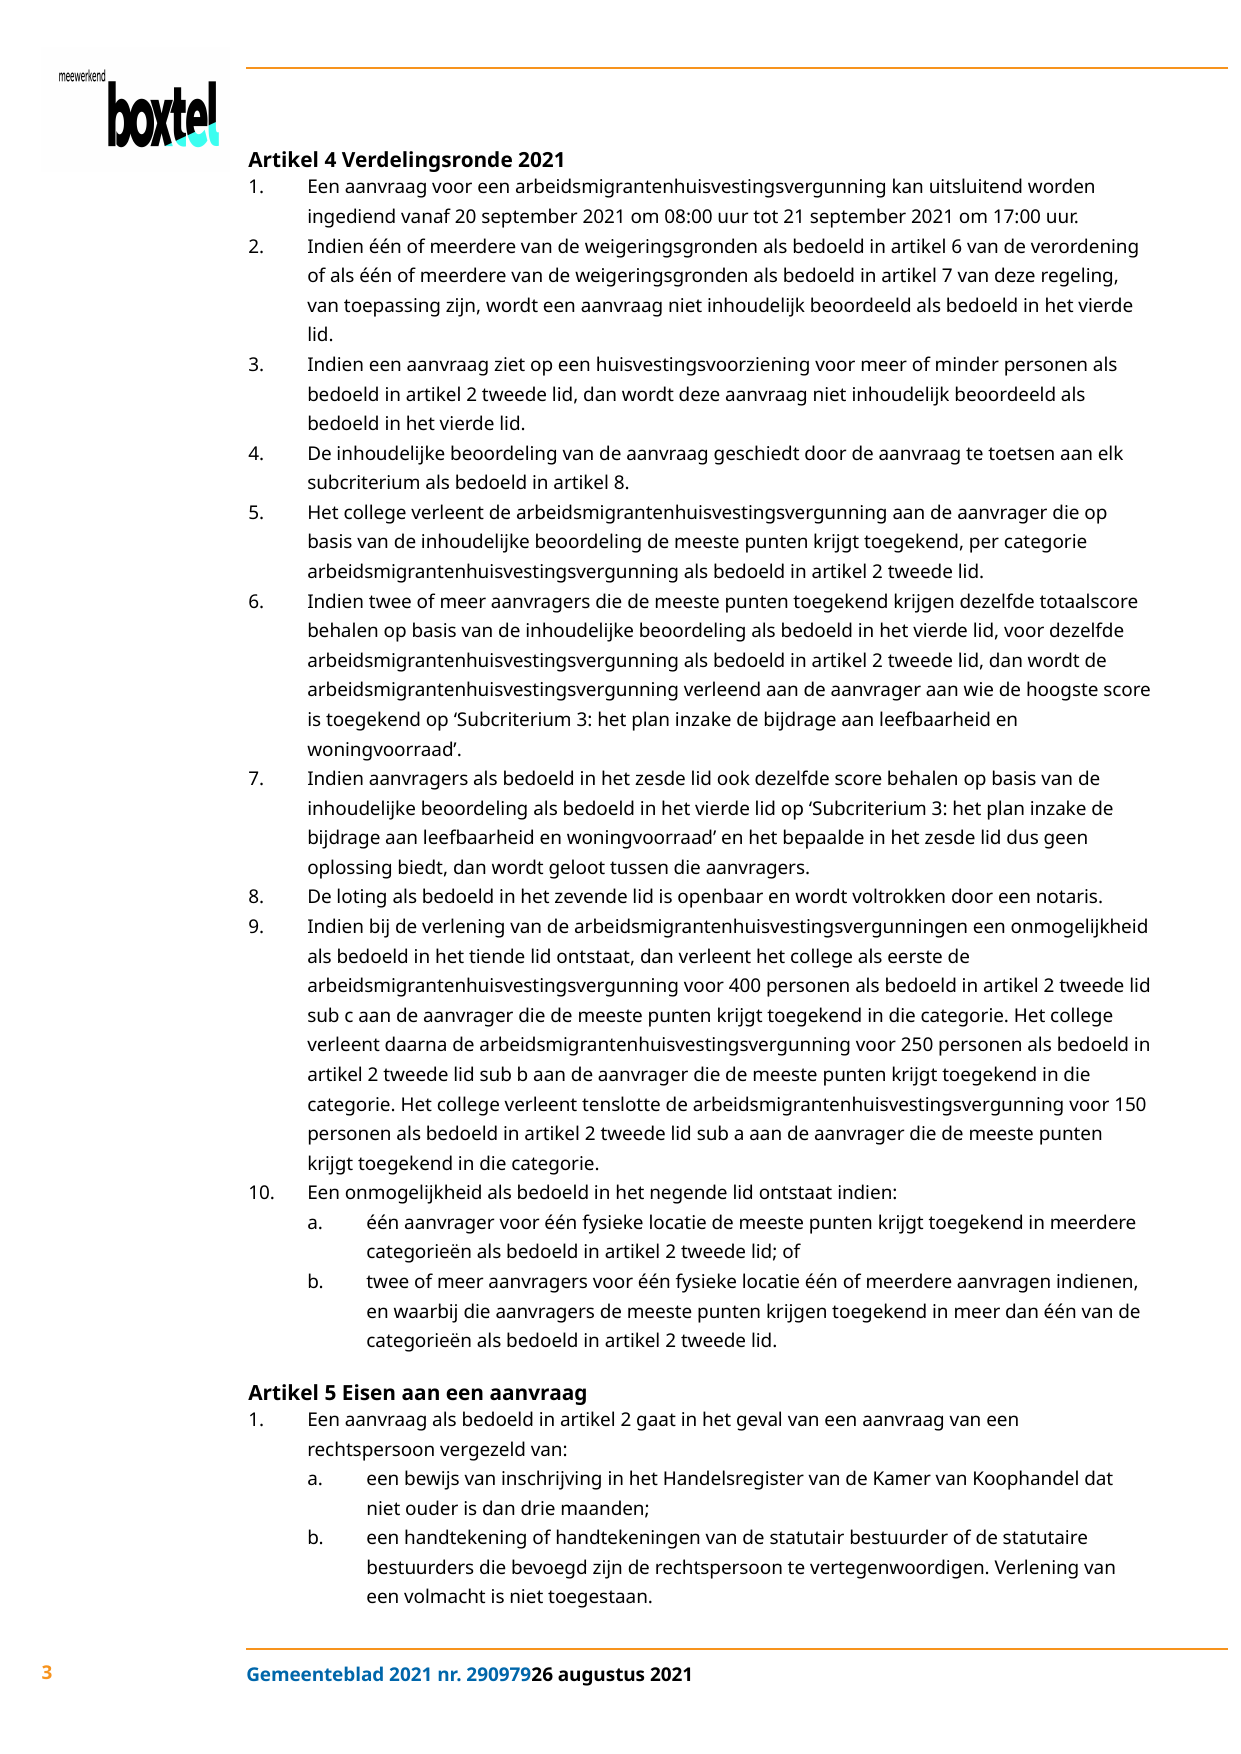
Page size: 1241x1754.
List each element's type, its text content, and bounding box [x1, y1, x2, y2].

list een bewijs van inschrijving in het Handelsregister van de Kamer van Koophandel dat niet ouder is dan drie maanden; [307, 1465, 1152, 1521]
list De loting als bedoeld in het zevende lid is openbaar en wordt voltrokken door een notaris. [248, 884, 1152, 909]
list De inhoudelijke beoordeling van de aanvraag geschiedt door de aanvraag te toetsen aan elk subcriterium als bedoeld in artikel 8. [248, 440, 1152, 495]
list een handtekening of handtekeningen van de statutair bestuurder of de statutaire bestuurders die bevoegd zijn de rechtspersoon te vertegenwoordigen. Verlening van een volmacht is niet toegestaan. [307, 1524, 1152, 1609]
list Indien twee of meer aanvragers die de meeste punten toegekend krijgen dezelfde totaalscore behalen op basis van de inhoudelijke beoordeling als bedoeld in het vierde lid, voor dezelfde arbeidsmigrantenhuisvestingsvergunning als bedoeld in artikel 2 tweede lid, dan wordt de arbeidsmigrantenhuisvestingsvergunning verleend aan de aanvrager aan wie de hoogste score is toegekend op ‘Subcriterium 3: het plan inzake de bijdrage aan leefbaarheid en woningvoorraad’. [248, 588, 1152, 761]
list Het college verleent de arbeidsmigrantenhuisvestingsvergunning aan de aanvrager die op basis van de inhoudelijke beoordeling de meeste punten krijgt toegekend, per categorie arbeidsmigrantenhuisvestingsvergunning als bedoeld in artikel 2 tweede lid. [248, 499, 1152, 584]
text Artikel 4 Verdelingsronde 2021 [248, 145, 1152, 174]
list één aanvrager voor één fysieke locatie de meeste punten krijgt toegekend in meerdere categorieën als bedoeld in artikel 2 tweede lid; of [307, 1209, 1152, 1264]
text Artikel 5 Eisen aan een aanvraag [248, 1378, 1152, 1406]
picture [41, 47, 231, 172]
list twee of meer aanvragers voor één fysieke locatie één of meerdere aanvragen indienen, en waarbij die aanvragers de meeste punten krijgen toegekend in meer dan één van de categorieën als bedoeld in artikel 2 tweede lid. [307, 1268, 1152, 1353]
list Een aanvraag voor een arbeidsmigrantenhuisvestingsvergunning kan uitsluitend worden ingediend vanaf 20 september 2021 om 08:00 uur tot 21 september 2021 om 17:00 uur. [248, 174, 1152, 229]
list Indien aanvragers als bedoeld in het zesde lid ook dezelfde score behalen op basis van de inhoudelijke beoordeling als bedoeld in het vierde lid op ‘Subcriterium 3: het plan inzake de bijdrage aan leefbaarheid en woningvoorraad’ en het bepaalde in het zesde lid dus geen oplossing biedt, dan wordt geloot tussen die aanvragers. [248, 765, 1152, 880]
list Indien bij de verlening van de arbeidsmigrantenhuisvestingsvergunningen een onmogelijkheid als bedoeld in het tiende lid ontstaat, dan verleent het college als eerste de arbeidsmigrantenhuisvestingsvergunning voor 400 personen als bedoeld in artikel 2 tweede lid sub c aan de aanvrager die de meeste punten krijgt toegekend in die categorie. Het college verleent daarna de arbeidsmigrantenhuisvestingsvergunning voor 250 personen als bedoeld in artikel 2 tweede lid sub b aan de aanvrager die de meeste punten krijgt toegekend in die categorie. Het college verleent tenslotte de arbeidsmigrantenhuisvestingsvergunning voor 150 personen als bedoeld in artikel 2 tweede lid sub a aan de aanvrager die de meeste punten krijgt toegekend in die categorie. [248, 913, 1152, 1176]
list Een aanvraag als bedoeld in artikel 2 gaat in het geval van een aanvraag van een rechtspersoon vergezeld van: [248, 1406, 1152, 1462]
list Indien één of meerdere van de weigeringsgronden als bedoeld in artikel 6 van de verordening of als één of meerdere van de weigeringsgronden als bedoeld in artikel 7 van deze regeling, van toepassing zijn, wordt een aanvraag niet inhoudelijk beoordeeld als bedoeld in het vierde lid. [248, 233, 1152, 347]
list Indien een aanvraag ziet op een huisvestingsvoorziening voor meer of minder personen als bedoeld in artikel 2 tweede lid, dan wordt deze aanvraag niet inhoudelijk beoordeeld als bedoeld in het vierde lid. [248, 351, 1152, 436]
list Een onmogelijkheid als bedoeld in het negende lid ontstaat indien: [248, 1179, 1152, 1205]
